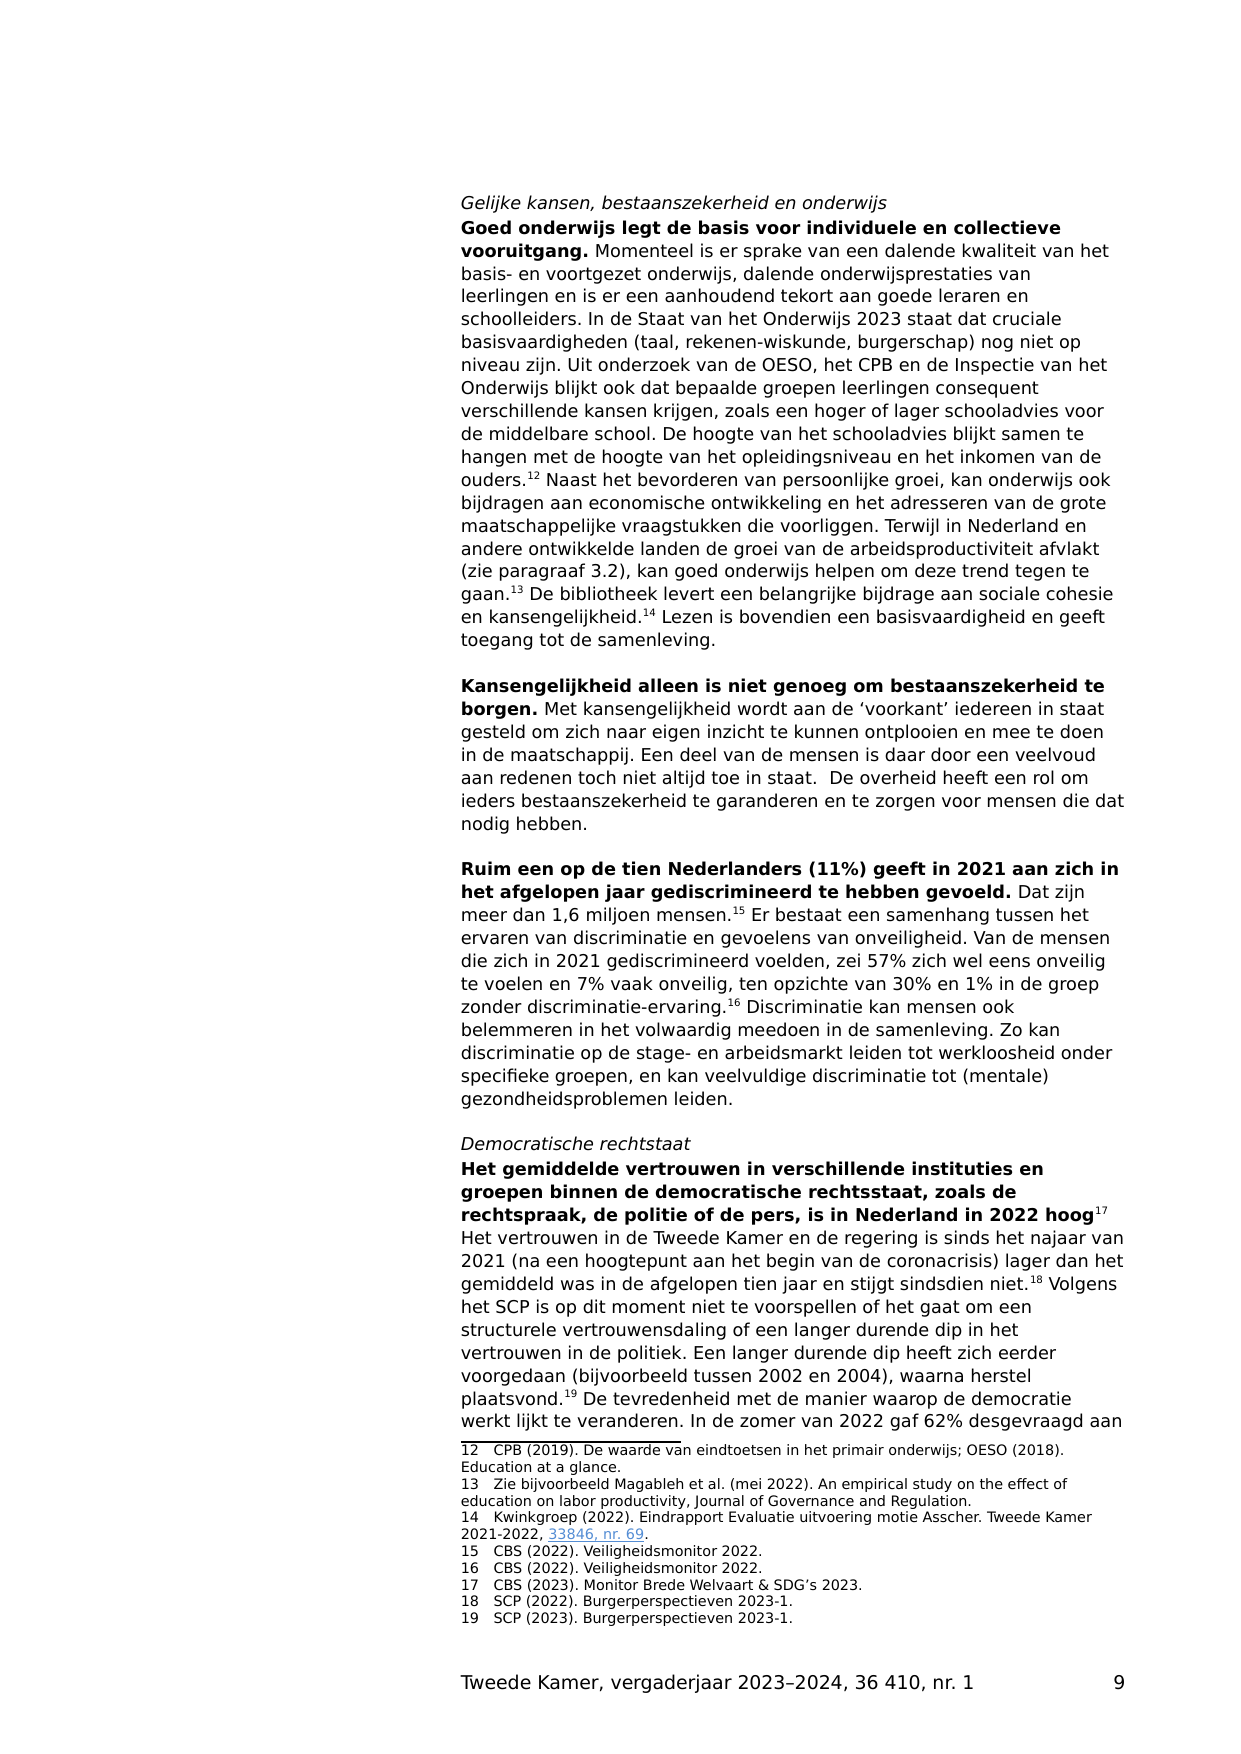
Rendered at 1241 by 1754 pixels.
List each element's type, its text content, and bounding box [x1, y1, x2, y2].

text Kansengelijkheid alleen is niet genoeg om bestaanszekerheid te borgen. Met kansengelijkheid wordt aan de ‘voorkant’ iedereen in staat gesteld om zich naar eigen inzicht te kunnen ontplooien en mee te doen in de maatschappij. Een deel van de mensen is daar door een veelvoud aan redenen toch niet altijd toe in staat. De overheid heeft een rol om ieders bestaanszekerheid te garanderen en te zorgen voor mensen die dat nodig hebben. [461, 674, 1125, 834]
text Democratische rechtstaat [461, 1132, 1125, 1155]
text __Zie bijvoorbeeld Magableh et al. (mei 2022). An empirical study on the effect of education on labor productivity, Journal of Governance and Regulation. [461, 1476, 1125, 1509]
text Gelijke kansen, bestaanszekerheid en onderwijs [461, 191, 1125, 214]
text __CBS (2022). Veiligheidsmonitor 2022. [461, 1560, 1125, 1577]
text __SCP (2022). Burgerperspectieven 2023-1. [461, 1593, 1125, 1610]
text __Kwinkgroep (2022). Eindrapport Evaluatie uitvoering motie Asscher. Tweede Kamer 2021-2022, 33846, nr. 69. [461, 1509, 1125, 1543]
text Het gemiddelde vertrouwen in verschillende instituties en groepen binnen de democratische rechtsstaat, zoals de rechtspraak, de politie of de pers, is in Nederland in 2022 hoog Het vertrouwen in de Tweede Kamer en de regering is sinds het najaar van 2021 (na een hoogtepunt aan het begin van de coronacrisis) lager dan het gemiddeld was in de afgelopen tien jaar en stijgt sindsdien niet. Volgens het SCP is op dit moment niet te voorspellen of het gaat om een structurele vertrouwensdaling of een langer durende dip in het vertrouwen in de politiek. Een langer durende dip heeft zich eerder voorgedaan (bijvoorbeeld tussen 2002 en 2004), waarna herstel plaatsvond. De tevredenheid met de manier waarop de democratie werkt lijkt te veranderen. In de zomer van 2022 gaf 62% desgevraagd aan [461, 1157, 1125, 1432]
text __CBS (2022). Veiligheidsmonitor 2022. [461, 1543, 1125, 1560]
text Ruim een op de tien Nederlanders (11%) geeft in 2021 aan zich in het afgelopen jaar gediscrimineerd te hebben gevoeld. Dat zijn meer dan 1,6 miljoen mensen. Er bestaat een samenhang tussen het ervaren van discriminatie en gevoelens van onveiligheid. Van de mensen die zich in 2021 gediscrimineerd voelden, zei 57% zich wel eens onveilig te voelen en 7% vaak onveilig, ten opzichte van 30% en 1% in de groep zonder discriminatie-ervaring. Discriminatie kan mensen ook belemmeren in het volwaardig meedoen in de samenleving. Zo kan discriminatie op de stage- en arbeidsmarkt leiden tot werkloosheid onder specifieke groepen, en kan veelvuldige discriminatie tot (mentale) gezondheidsproblemen leiden. [461, 857, 1125, 1109]
text __SCP (2023). Burgerperspectieven 2023-1. [461, 1610, 1125, 1627]
text __CPB (2019). De waarde van eindtoetsen in het primair onderwijs; OESO (2018). Education at a glance. [461, 1442, 1125, 1476]
text Goed onderwijs legt de basis voor individuele en collectieve vooruitgang. Momenteel is er sprake van een dalende kwaliteit van het basis- en voortgezet onderwijs, dalende onderwijsprestaties van leerlingen en is er een aanhoudend tekort aan goede leraren en schoolleiders. In de Staat van het Onderwijs 2023 staat dat cruciale basisvaardigheden (taal, rekenen-wiskunde, burgerschap) nog niet op niveau zijn. Uit onderzoek van de OESO, het CPB en de Inspectie van het Onderwijs blijkt ook dat bepaalde groepen leerlingen consequent verschillende kansen krijgen, zoals een hoger of lager schooladvies voor de middelbare school. De hoogte van het schooladvies blijkt samen te hangen met de hoogte van het opleidingsniveau en het inkomen van de ouders. Naast het bevorderen van persoonlijke groei, kan onderwijs ook bijdragen aan economische ontwikkeling en het adresseren van de grote maatschappelijke vraagstukken die voorliggen. Terwijl in Nederland en andere ontwikkelde landen de groei van de arbeidsproductiviteit afvlakt (zie paragraaf 3.2), kan goed onderwijs helpen om deze trend tegen te gaan. De bibliotheek levert een belangrijke bijdrage aan sociale cohesie en kansengelijkheid. Lezen is bovendien een basisvaardigheid en geeft toegang tot de samenleving. [461, 216, 1125, 651]
text __CBS (2023). Monitor Brede Welvaart & SDG’s 2023. [461, 1577, 1125, 1593]
